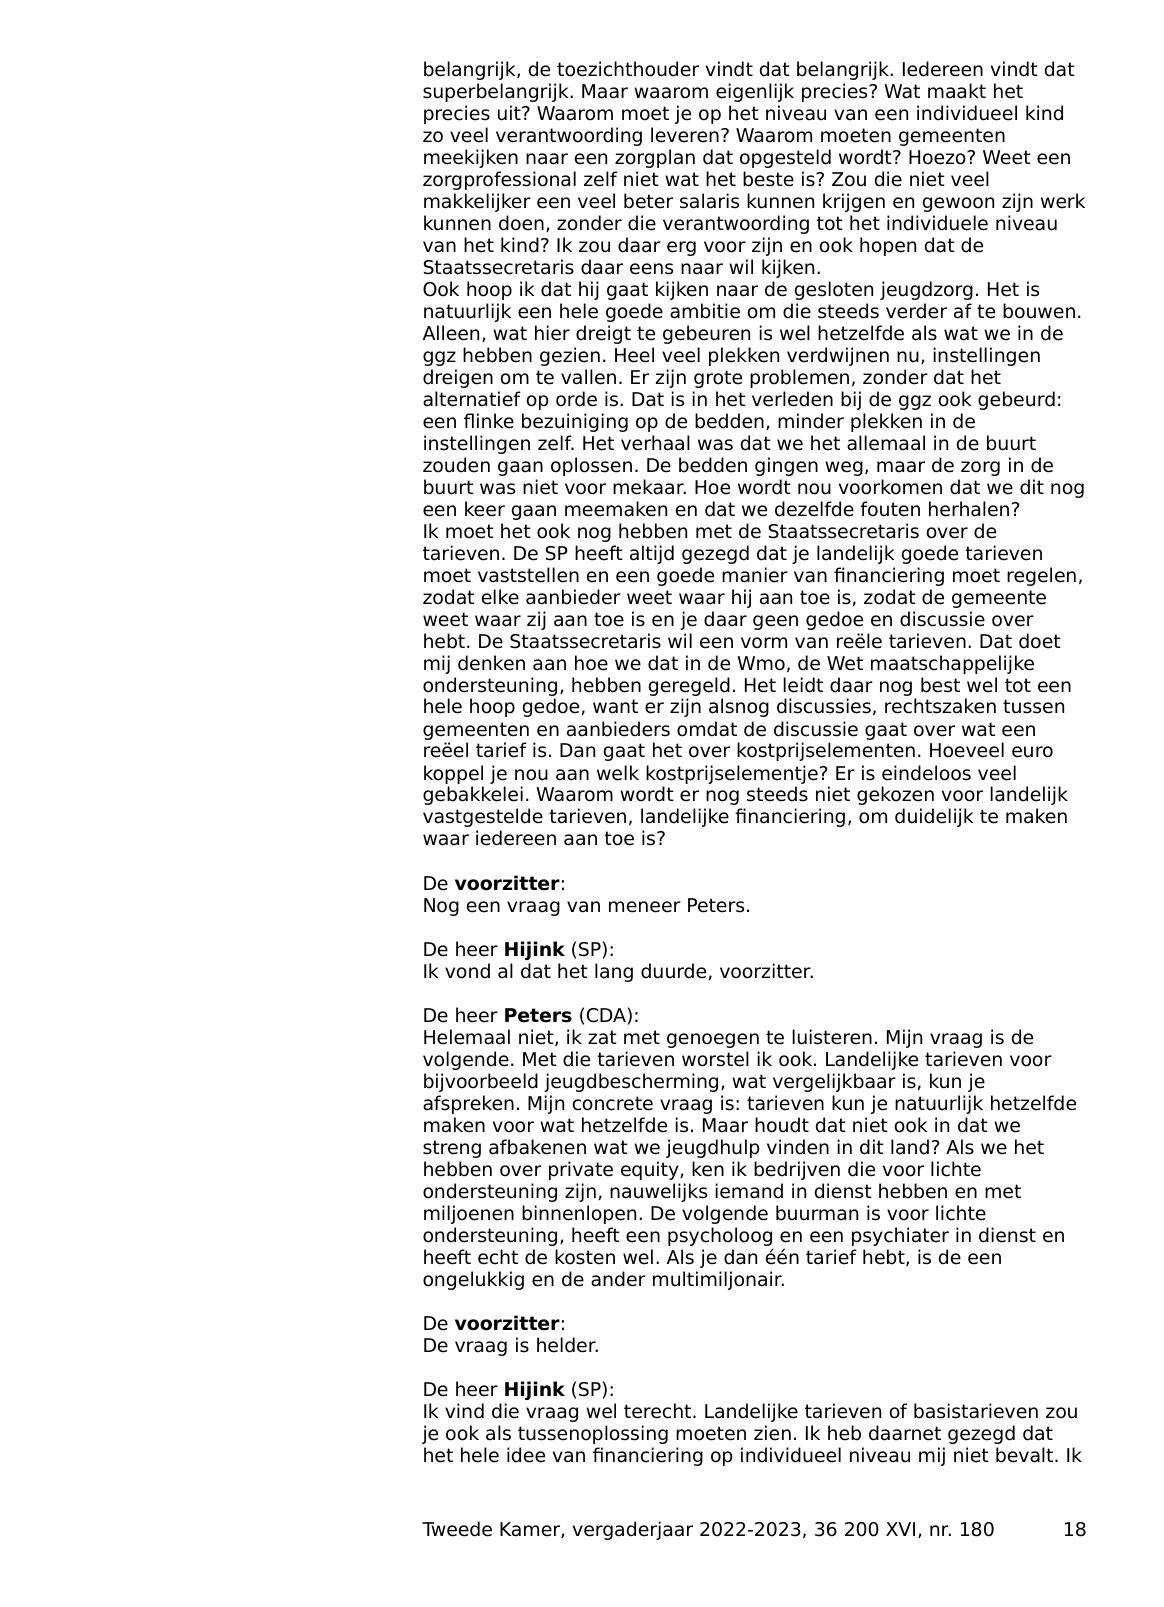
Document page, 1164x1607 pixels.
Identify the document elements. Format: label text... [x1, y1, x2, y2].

text De voorzitter: [422, 872, 1087, 894]
text Nog een vraag van meneer Peters. [422, 894, 1087, 916]
text Ik moet het ook nog hebben met de Staatssecretaris over de tarieven. De SP heeft altijd gezegd dat je landelijk goede tarieven moet vaststellen en een goede manier van financiering moet regelen, zodat elke aanbieder weet waar hij aan toe is, zodat de gemeente weet waar zij aan toe is en je daar geen gedoe en discussie over hebt. De Staatssecretaris wil een vorm van reële tarieven. Dat doet mij denken aan hoe we dat in de Wmo, de Wet maatschappelijke ondersteuning, hebben geregeld. Het leidt daar nog best wel tot een hele hoop gedoe, want er zijn alsnog discussies, rechtszaken tussen gemeenten en aanbieders omdat de discussie gaat over wat een reëel tarief is. Dan gaat het over kostprijselementen. Hoeveel euro koppel je nou aan welk kostprijselementje? Er is eindeloos veel gebakkelei. Waarom wordt er nog steeds niet gekozen voor landelijk vastgestelde tarieven, landelijke financiering, om duidelijk te maken waar iedereen aan toe is? [422, 521, 1087, 850]
text De voorzitter: [422, 1313, 1087, 1335]
text Ik vond al dat het lang duurde, voorzitter. [422, 961, 1087, 983]
text De heer Hijink (SP): [422, 1379, 1087, 1401]
text De vraag is helder. [422, 1335, 1087, 1357]
text Helemaal niet, ik zat met genoegen te luisteren. Mijn vraag is de volgende. Met die tarieven worstel ik ook. Landelijke tarieven voor bijvoorbeeld jeugdbescherming, wat vergelijkbaar is, kun je afspreken. Mijn concrete vraag is: tarieven kun je natuurlijk hetzelfde maken voor wat hetzelfde is. Maar houdt dat niet ook in dat we streng afbakenen wat we jeugdhulp vinden in dit land? Als we het hebben over private equity, ken ik bedrijven die voor lichte ondersteuning zijn, nauwelijks iemand in dienst hebben en met miljoenen binnenlopen. De volgende buurman is voor lichte ondersteuning, heeft een psycholoog en een psychiater in dienst en heeft echt de kosten wel. Als je dan één tarief hebt, is de een ongelukkig en de ander multimiljonair. [422, 1027, 1087, 1291]
text De heer Hijink (SP): [422, 939, 1087, 961]
text belangrijk, de toezichthouder vindt dat belangrijk. Iedereen vindt dat superbelangrijk. Maar waarom eigenlijk precies? Wat maakt het precies uit? Waarom moet je op het niveau van een individueel kind zo veel verantwoording leveren? Waarom moeten gemeenten meekijken naar een zorgplan dat opgesteld wordt? Hoezo? Weet een zorgprofessional zelf niet wat het beste is? Zou die niet veel makkelijker een veel beter salaris kunnen krijgen en gewoon zijn werk kunnen doen, zonder die verantwoording tot het individuele niveau van het kind? Ik zou daar erg voor zijn en ook hopen dat de Staatssecretaris daar eens naar wil kijken. [422, 59, 1087, 279]
text Ik vind die vraag wel terecht. Landelijke tarieven of basistarieven zou je ook als tussenoplossing moeten zien. Ik heb daarnet gezegd dat het hele idee van financiering op individueel niveau mij niet bevalt. Ik [422, 1401, 1087, 1467]
text Ook hoop ik dat hij gaat kijken naar de gesloten jeugdzorg. Het is natuurlijk een hele goede ambitie om die steeds verder af te bouwen. Alleen, wat hier dreigt te gebeuren is wel hetzelfde als wat we in de ggz hebben gezien. Heel veel plekken verdwijnen nu, instellingen dreigen om te vallen. Er zijn grote problemen, zonder dat het alternatief op orde is. Dat is in het verleden bij de ggz ook gebeurd: een flinke bezuiniging op de bedden, minder plekken in de instellingen zelf. Het verhaal was dat we het allemaal in de buurt zouden gaan oplossen. De bedden gingen weg, maar de zorg in de buurt was niet voor mekaar. Hoe wordt nou voorkomen dat we dit nog een keer gaan meemaken en dat we dezelfde fouten herhalen? [422, 279, 1087, 521]
text De heer Peters (CDA): [422, 1005, 1087, 1027]
